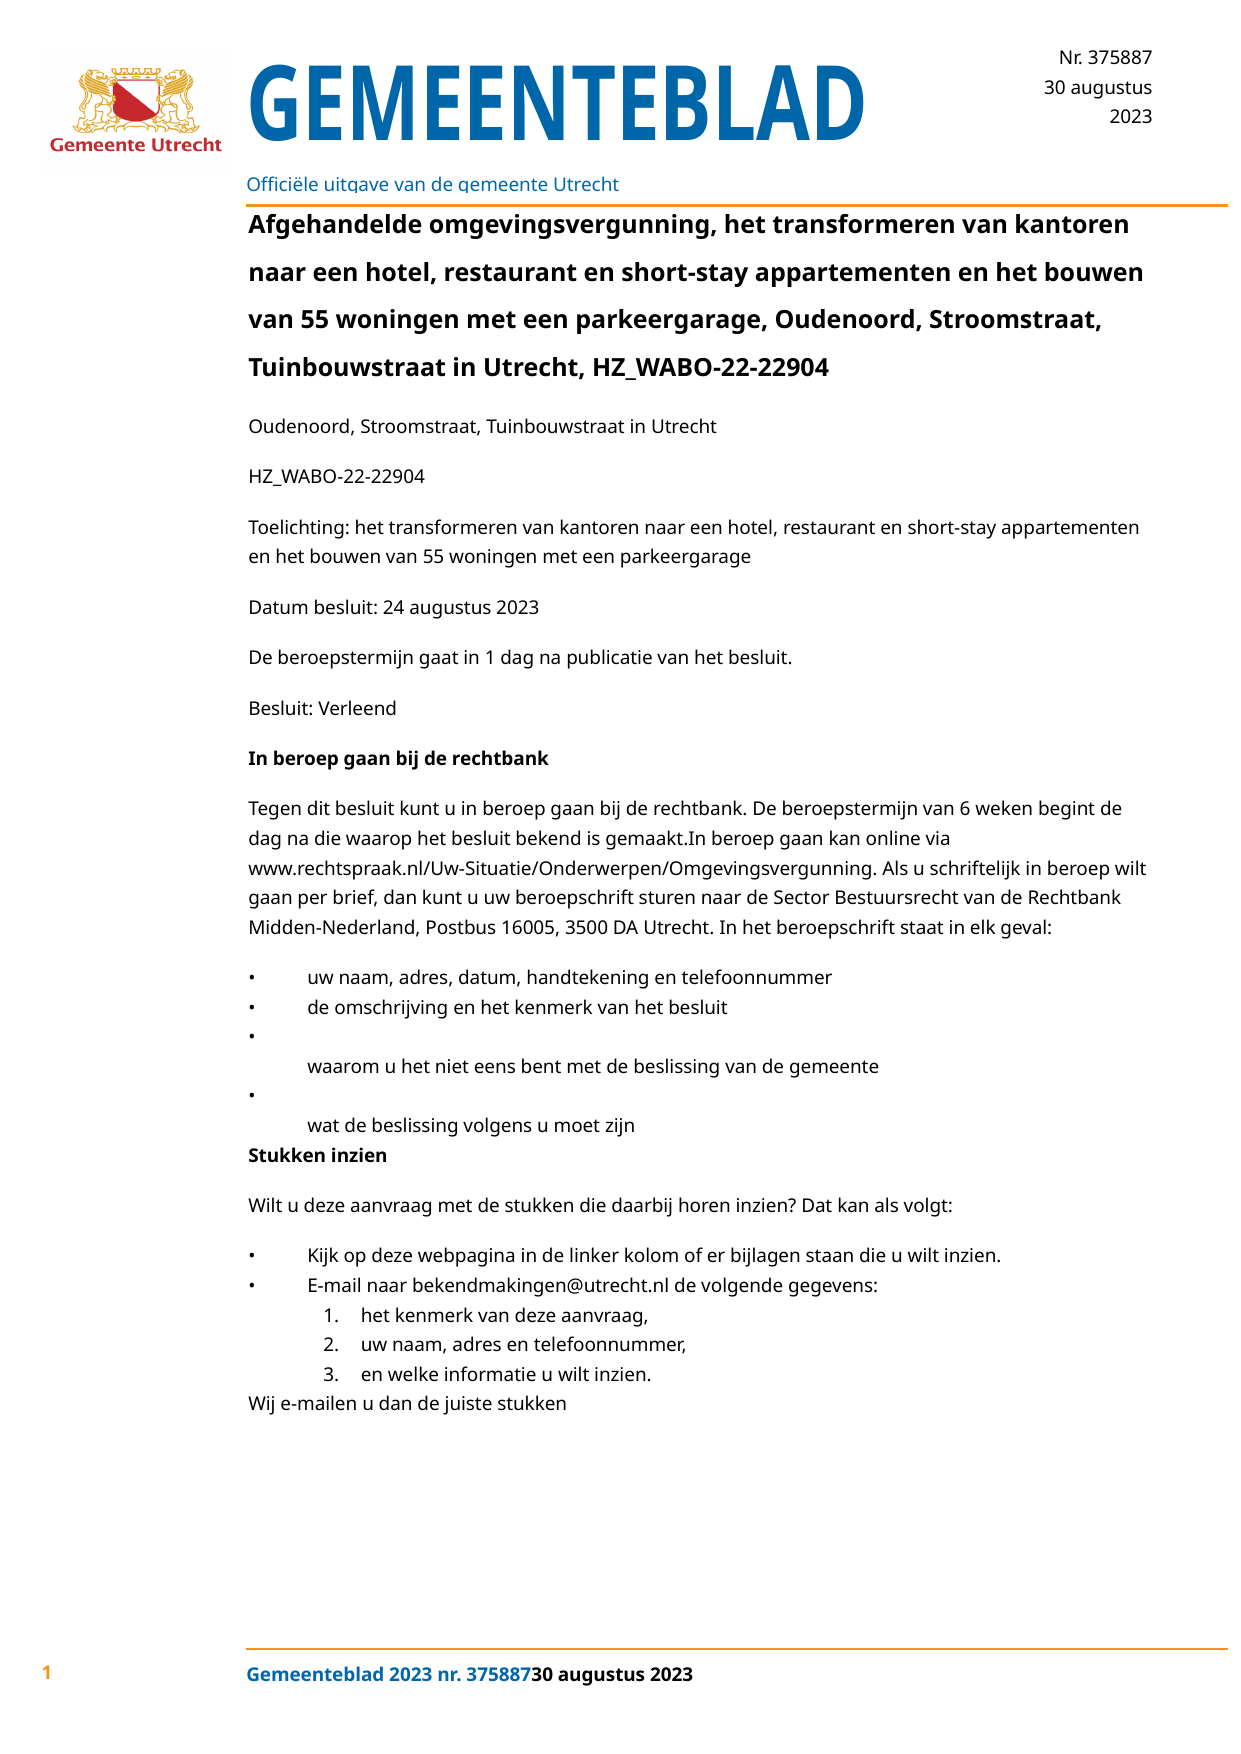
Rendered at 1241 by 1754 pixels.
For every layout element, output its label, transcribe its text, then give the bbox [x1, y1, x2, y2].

text Wilt u deze aanvraag met de stukken die daarbij horen inzien? Dat kan als volgt: [248, 1192, 1152, 1218]
text Tegen dit besluit kunt u in beroep gaan bij de rechtbank. De beroepstermijn van 6 weken begint de dag na die waarop het besluit bekend is gemaakt.In beroep gaan kan online via www.rechtspraak.nl/Uw-Situatie/Onderwerpen/Omgevingsvergunning. Als u schriftelijk in beroep wilt gaan per brief, dan kunt u uw beroepschrift sturen naar de Sector Bestuursrecht van de Rechtbank Midden-Nederland, Postbus 16005, 3500 DA Utrecht. In het beroepschrift staat in elk geval: [248, 796, 1152, 940]
list waarom u het niet eens bent met de beslissing van de gemeente [248, 1053, 1152, 1079]
text Besluit: Verleend [248, 695, 1152, 721]
text Stukken inzien [248, 1142, 1152, 1168]
list uw naam, adres en telefoonnummer, [323, 1331, 1152, 1357]
list Kijk op deze webpagina in de linker kolom of er bijlagen staan die u wilt inzien. [248, 1243, 1152, 1268]
text Wij e-mailen u dan de juiste stukken [248, 1391, 1152, 1416]
text HZ_WABO-22-22904 [248, 463, 1152, 489]
list het kenmerk van deze aanvraag, [323, 1302, 1152, 1328]
picture [41, 47, 231, 172]
text In beroep gaan bij de rechtbank [248, 745, 1152, 771]
list uw naam, adres, datum, handtekening en telefoonnummer [248, 964, 1152, 990]
text Afgehandelde omgevingsvergunning, het transformeren van kantoren naar een hotel, restaurant en short-stay appartementen en het bouwen van 55 woningen met een parkeergarage, Oudenoord, Stroomstraat, Tuinbouwstraat in Utrecht, HZ_WABO-22-22904 [248, 207, 1152, 384]
text De beroepstermijn gaat in 1 dag na publicatie van het besluit. [248, 644, 1152, 670]
text Toelichting: het transformeren van kantoren naar een hotel, restaurant en short-stay appartementen en het bouwen van 55 woningen met een parkeergarage [248, 514, 1152, 569]
list wat de beslissing volgens u moet zijn [248, 1112, 1152, 1138]
text Oudenoord, Stroomstraat, Tuinbouwstraat in Utrecht [248, 413, 1152, 439]
list en welke informatie u wilt inzien. [323, 1361, 1152, 1387]
list de omschrijving en het kenmerk van het besluit [248, 994, 1152, 1020]
list E-mail naar bekendmakingen@utrecht.nl de volgende gegevens: [248, 1272, 1152, 1298]
text Datum besluit: 24 augustus 2023 [248, 594, 1152, 620]
